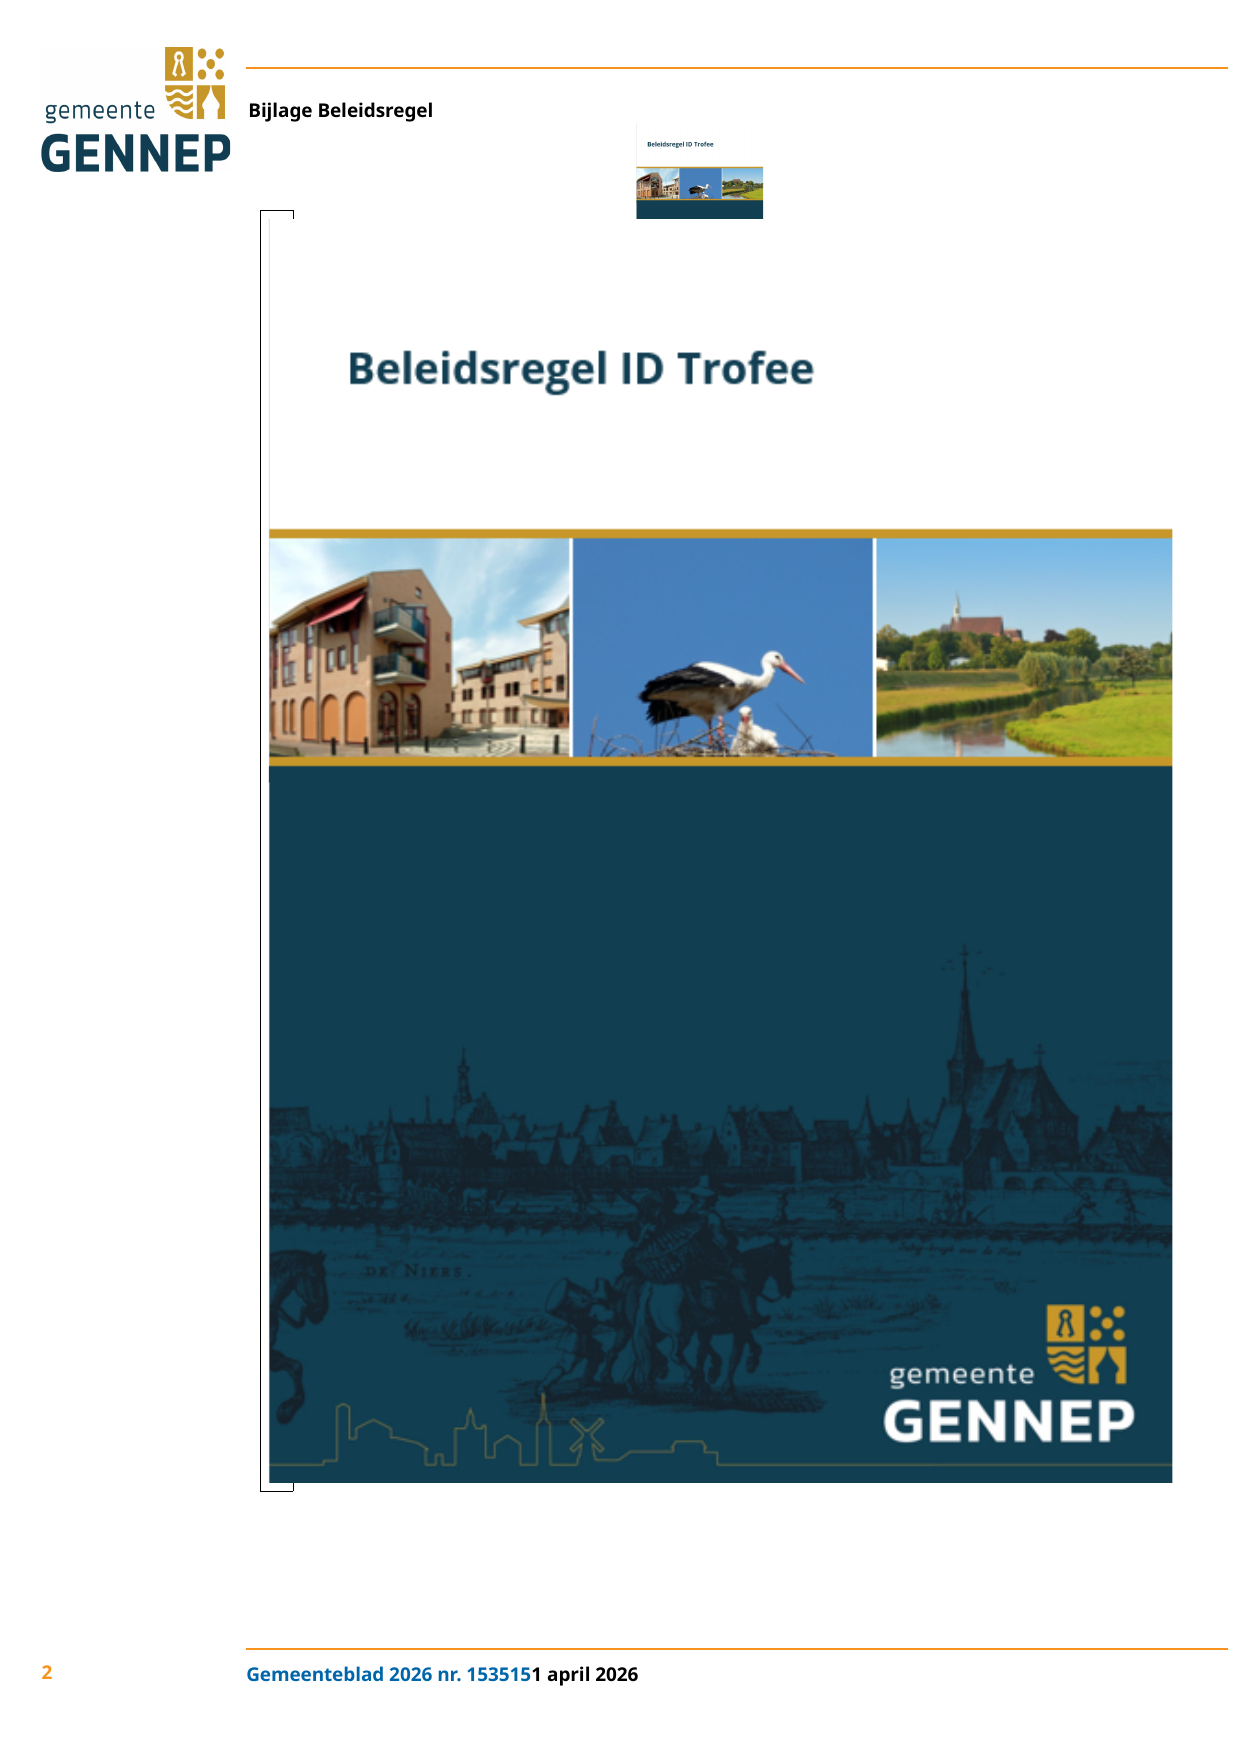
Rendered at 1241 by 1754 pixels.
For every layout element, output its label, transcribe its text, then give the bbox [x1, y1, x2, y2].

picture [41, 47, 231, 172]
picture [268, 123, 1173, 1483]
text Bijlage Beleidsregel [248, 95, 1152, 123]
